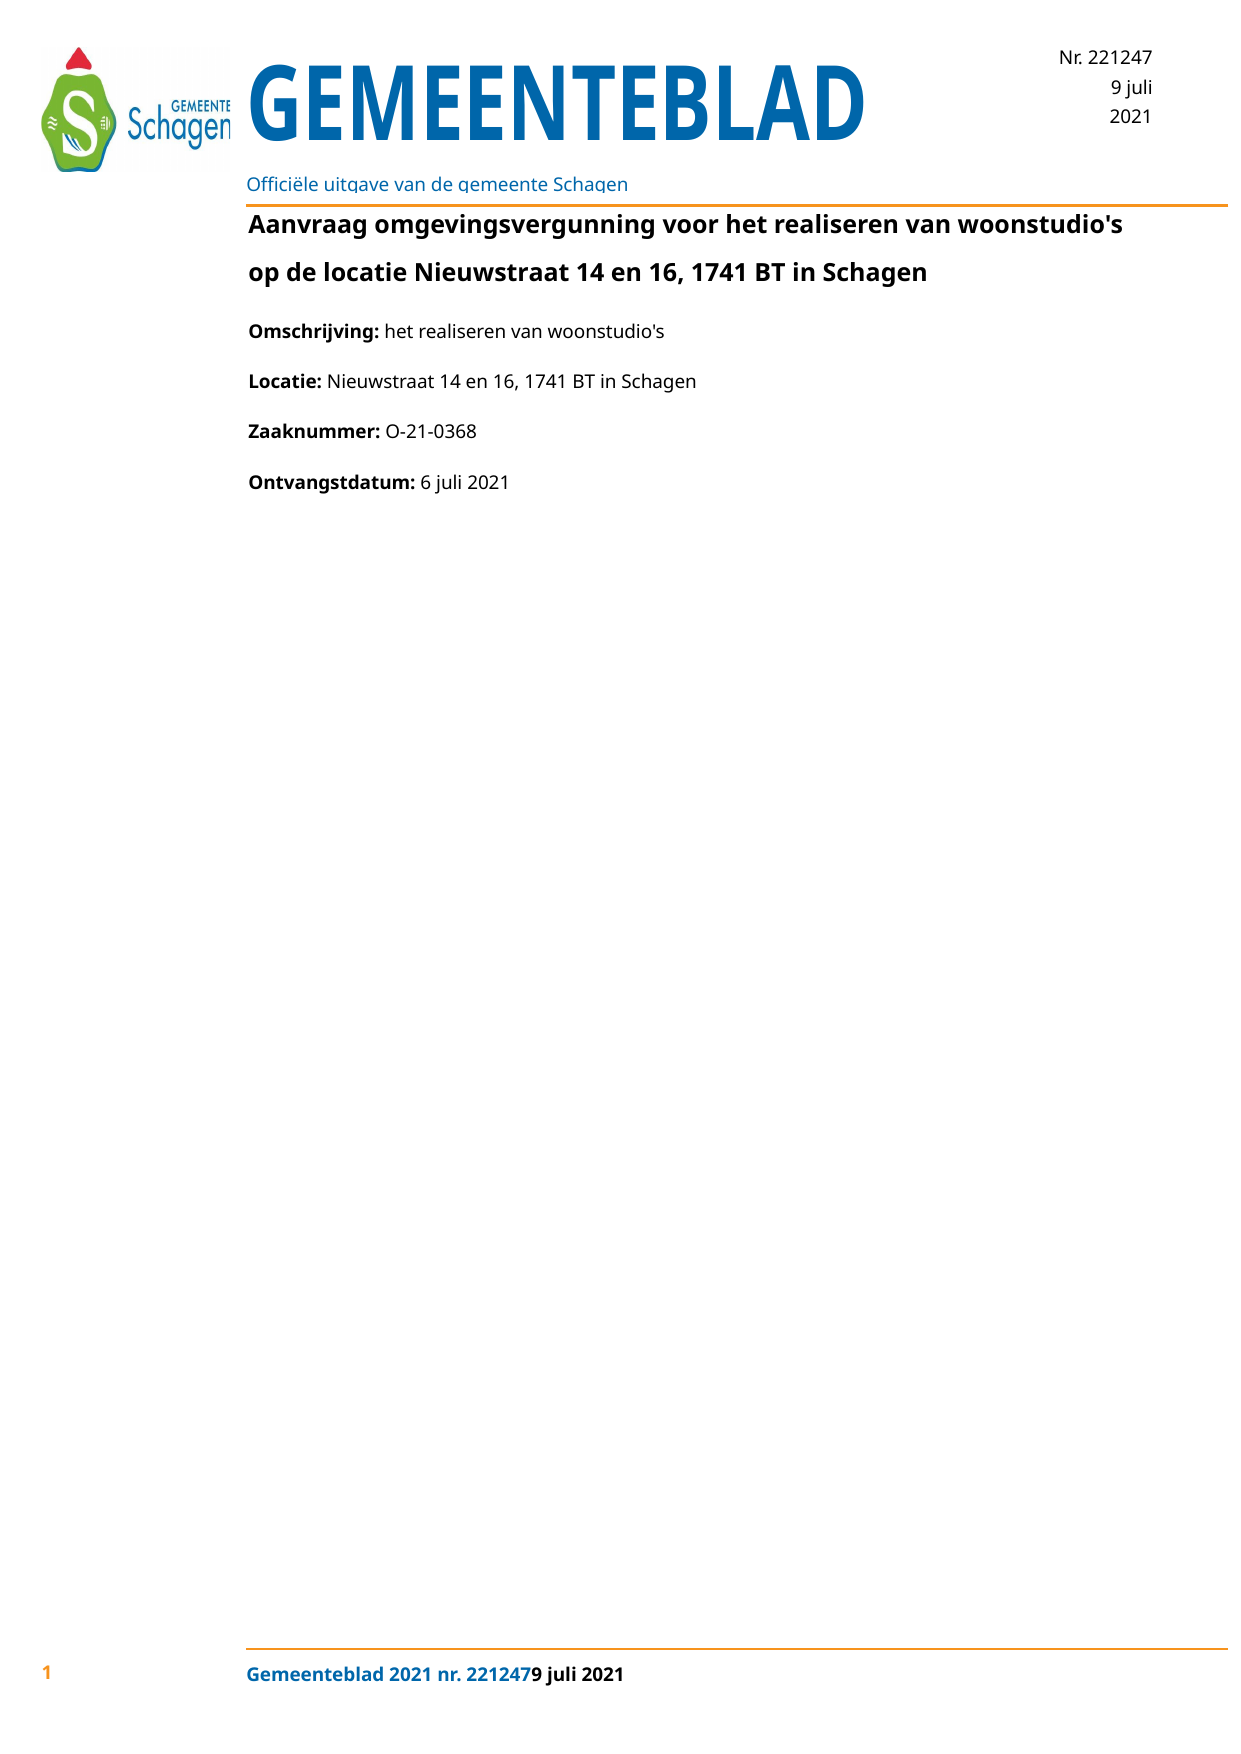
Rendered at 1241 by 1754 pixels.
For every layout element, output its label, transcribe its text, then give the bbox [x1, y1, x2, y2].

picture [41, 47, 231, 172]
text Locatie: Nieuwstraat 14 en 16, 1741 BT in Schagen [248, 368, 1152, 394]
text Aanvraag omgevingsvergunning voor het realiseren van woonstudio's op de locatie Nieuwstraat 14 en 16, 1741 BT in Schagen [248, 207, 1152, 288]
text Ontvangstdatum: 6 juli 2021 [248, 469, 1152, 495]
text Zaaknummer: O-21-0368 [248, 419, 1152, 444]
text Omschrijving: het realiseren van woonstudio's [248, 318, 1152, 344]
